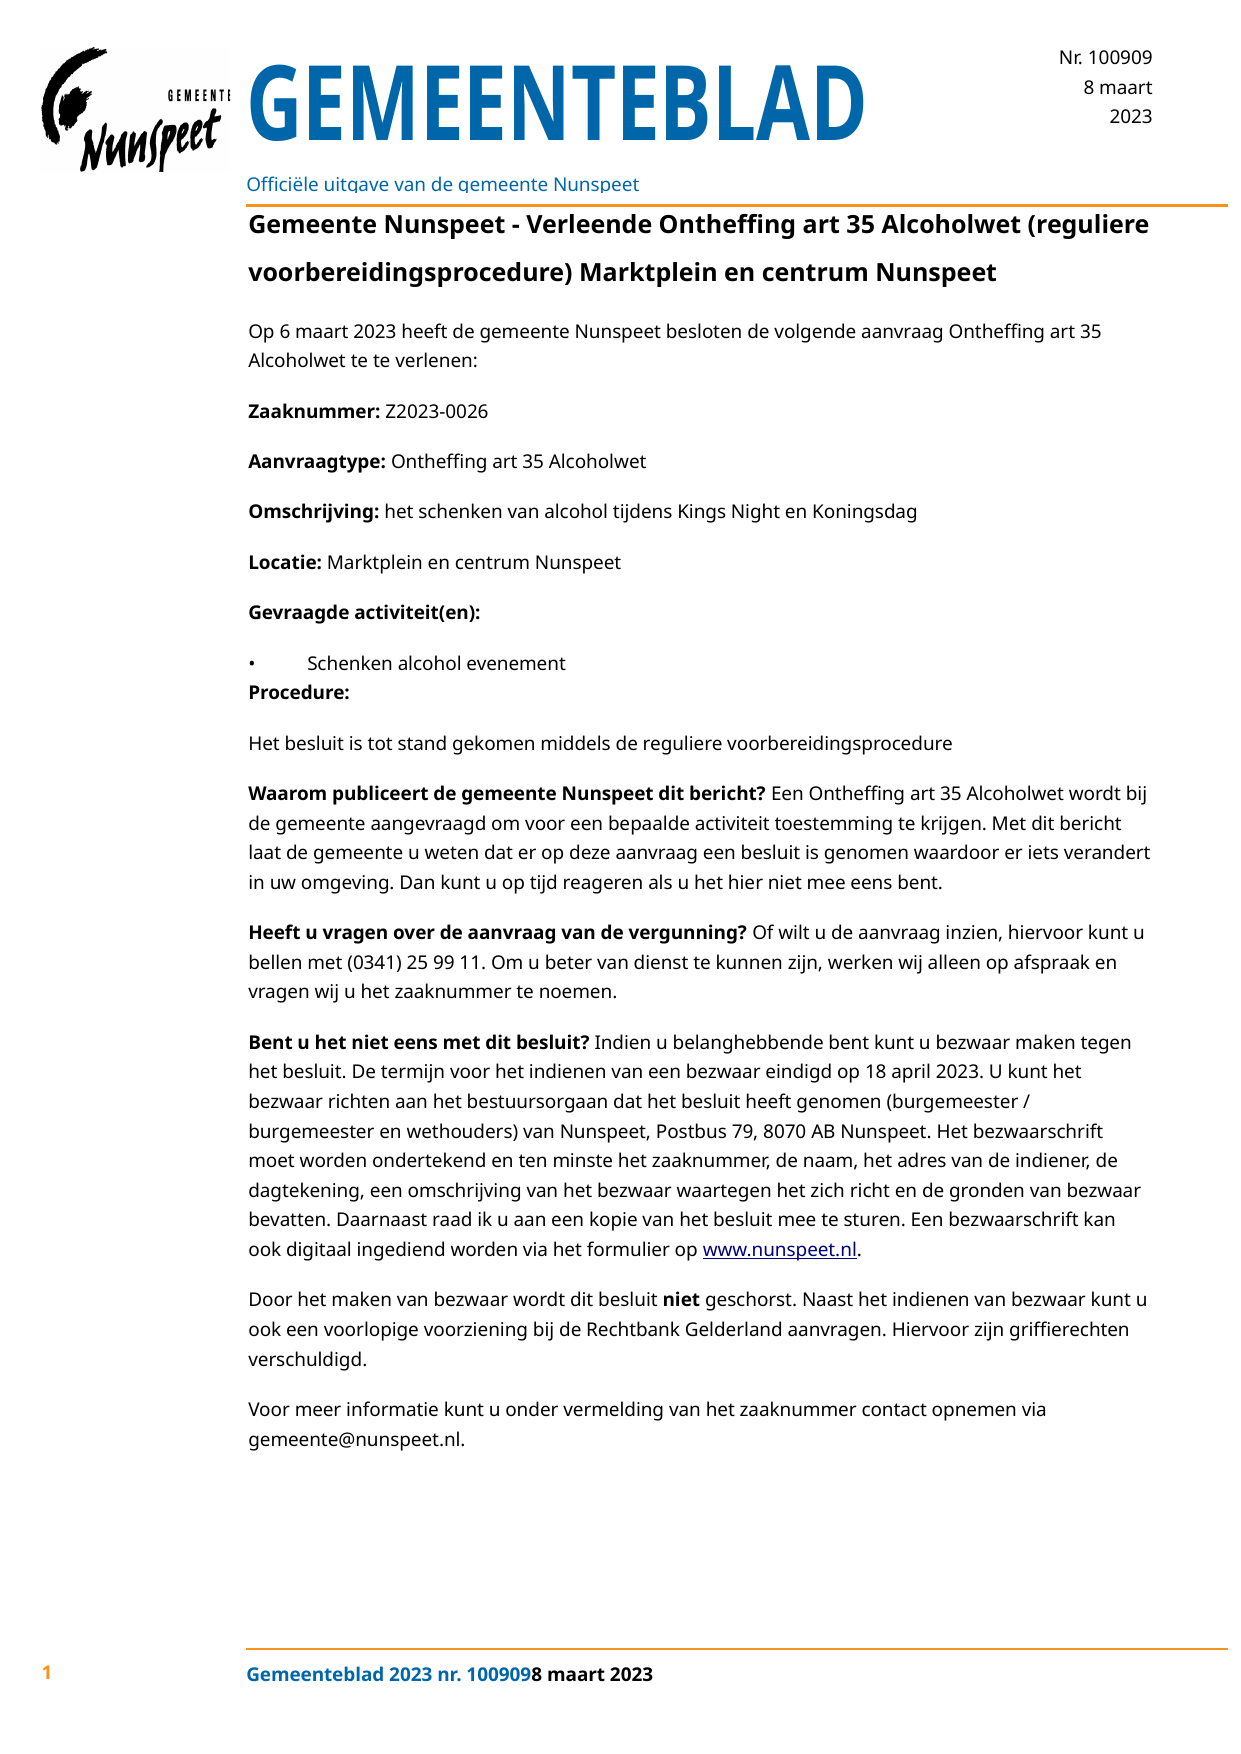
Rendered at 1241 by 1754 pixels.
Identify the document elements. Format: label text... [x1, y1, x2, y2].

text Procedure: [248, 679, 1152, 705]
text Gemeente Nunspeet - Verleende Ontheffing art 35 Alcoholwet (reguliere voorbereidingsprocedure) Marktplein en centrum Nunspeet [248, 207, 1152, 288]
text Heeft u vragen over de aanvraag van de vergunning? Of wilt u de aanvraag inzien, hiervoor kunt u bellen met (0341) 25 99 11. Om u beter van dienst te kunnen zijn, werken wij alleen op afspraak en vragen wij u het zaaknummer te noemen. [248, 919, 1152, 1004]
text Waarom publiceert de gemeente Nunspeet dit bericht? Een Ontheffing art 35 Alcoholwet wordt bij de gemeente aangevraagd om voor een bepaalde activiteit toestemming te krijgen. Met dit bericht laat de gemeente u weten dat er op deze aanvraag een besluit is genomen waardoor er iets verandert in uw omgeving. Dan kunt u op tijd reageren als u het hier niet mee eens bent. [248, 780, 1152, 895]
text Omschrijving: het schenken van alcohol tijdens Kings Night en Koningsdag [248, 499, 1152, 524]
text Voor meer informatie kunt u onder vermelding van het zaaknummer contact opnemen via gemeente@nunspeet.nl. [248, 1396, 1152, 1452]
text Bent u het niet eens met dit besluit? Indien u belanghebbende bent kunt u bezwaar maken tegen het besluit. De termijn voor het indienen van een bezwaar eindigd op 18 april 2023. U kunt het bezwaar richten aan het bestuursorgaan dat het besluit heeft genomen (burgemeester / burgemeester en wethouders) van Nunspeet, Postbus 79, 8070 AB Nunspeet. Het bezwaarschrift moet worden ondertekend en ten minste het zaaknummer, de naam, het adres van de indiener, de dagtekening, een omschrijving van het bezwaar waartegen het zich richt en de gronden van bezwaar bevatten. Daarnaast raad ik u aan een kopie van het besluit mee te sturen. Een bezwaarschrift kan ook digitaal ingediend worden via het formulier op www.nunspeet.nl. [248, 1029, 1152, 1262]
picture [41, 47, 231, 172]
text Aanvraagtype: Ontheffing art 35 Alcoholwet [248, 448, 1152, 474]
text Het besluit is tot stand gekomen middels de reguliere voorbereidingsprocedure [248, 730, 1152, 756]
text Locatie: Marktplein en centrum Nunspeet [248, 549, 1152, 575]
text Op 6 maart 2023 heeft de gemeente Nunspeet besloten de volgende aanvraag Ontheffing art 35 Alcoholwet te te verlenen: [248, 318, 1152, 373]
list Schenken alcohol evenement [248, 650, 1152, 676]
text Door het maken van bezwaar wordt dit besluit niet geschorst. Naast het indienen van bezwaar kunt u ook een voorlopige voorziening bij de Rechtbank Gelderland aanvragen. Hiervoor zijn griffierechten verschuldigd. [248, 1287, 1152, 1372]
text Gevraagde activiteit(en): [248, 599, 1152, 625]
text Zaaknummer: Z2023-0026 [248, 398, 1152, 424]
